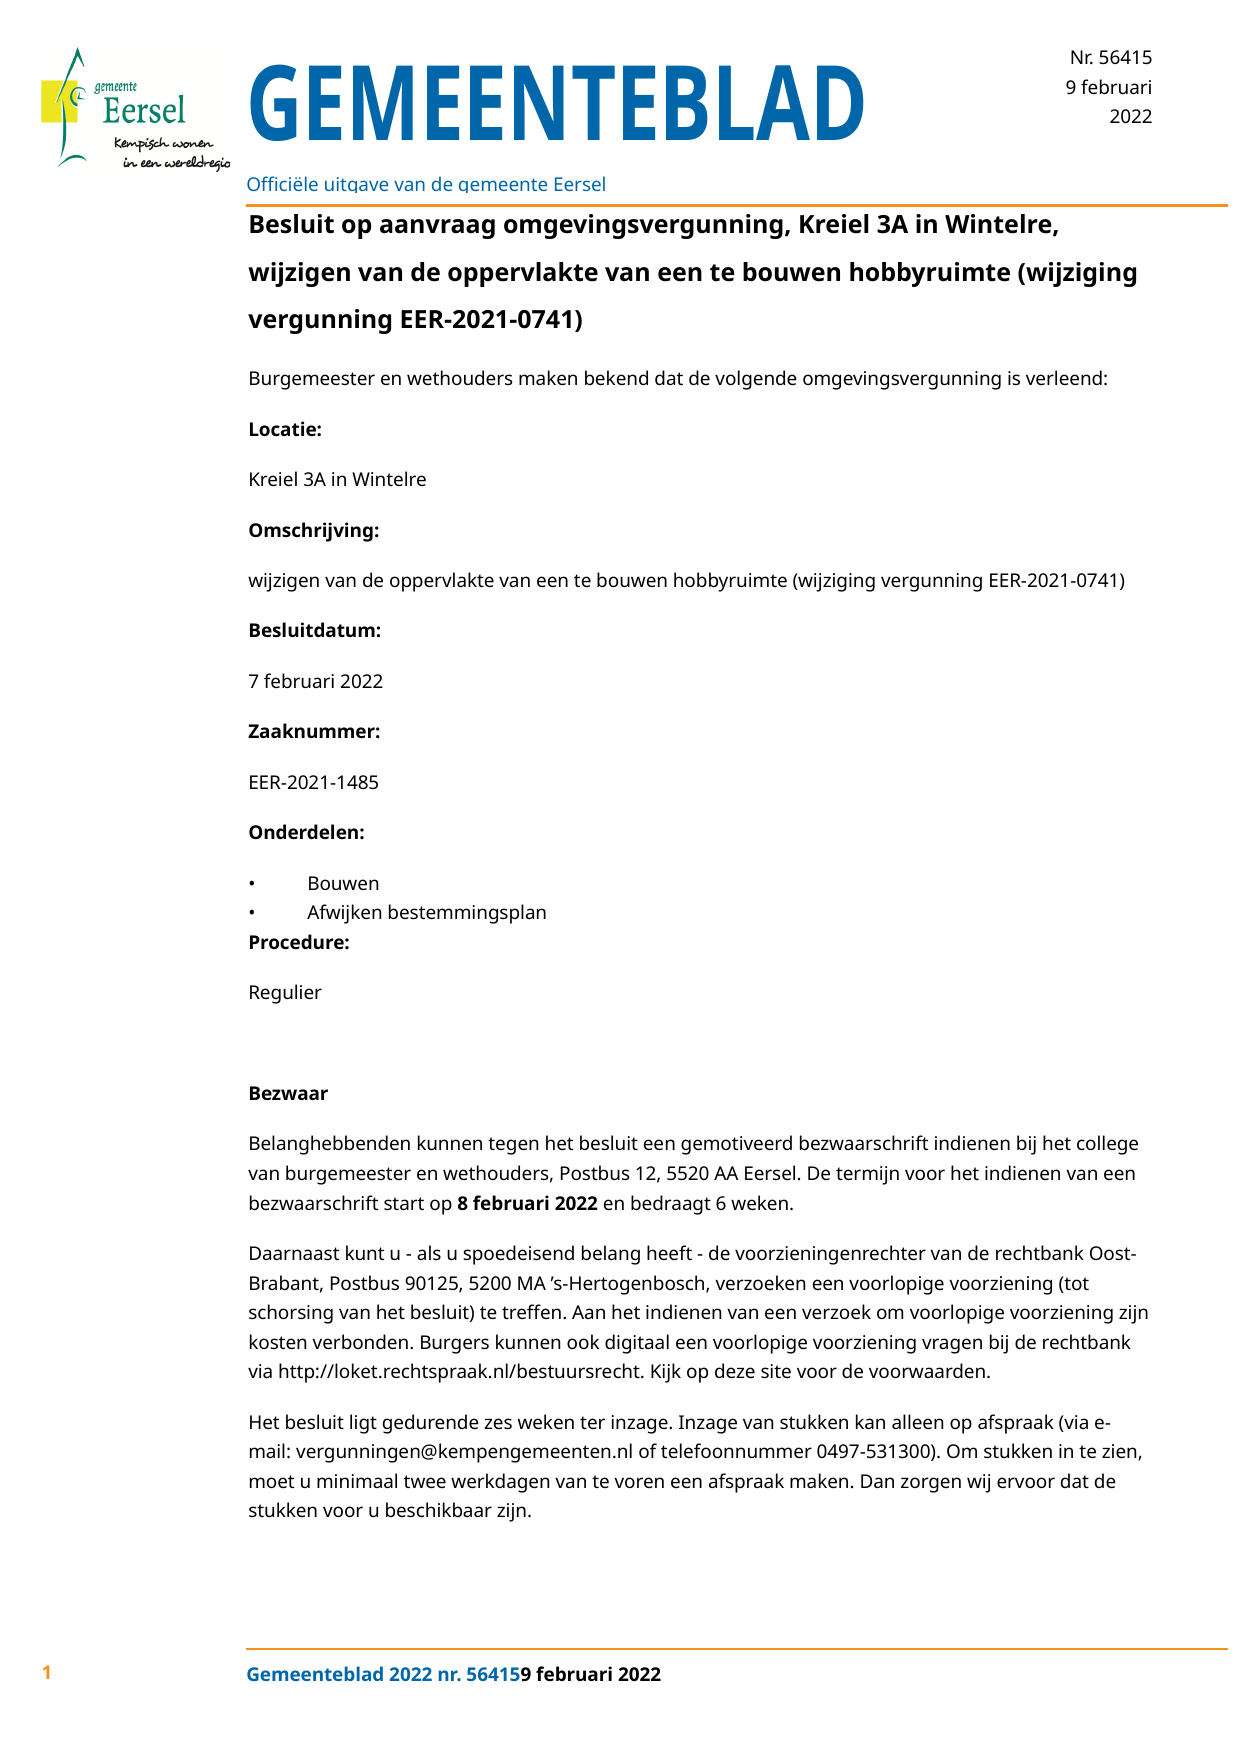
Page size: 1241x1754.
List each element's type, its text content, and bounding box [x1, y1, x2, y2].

text Zaaknummer: [248, 718, 1152, 744]
text Locatie: [248, 416, 1152, 442]
text Daarnaast kunt u - als u spoedeisend belang heeft - de voorzieningenrechter van de rechtbank Oost-Brabant, Postbus 90125, 5200 MA ’s-Hertogenbosch, verzoeken een voorlopige voorziening (tot schorsing van het besluit) te treffen. Aan het indienen van een verzoek om voorlopige voorziening zijn kosten verbonden. Burgers kunnen ook digitaal een voorlopige voorziening vragen bij de rechtbank via http://loket.rechtspraak.nl/bestuursrecht. Kijk op deze site voor de voorwaarden. [248, 1240, 1152, 1384]
list Afwijken bestemmingsplan [248, 899, 1152, 925]
text Burgemeester en wethouders maken bekend dat de volgende omgevingsvergunning is verleend: [248, 366, 1152, 391]
text Onderdelen: [248, 819, 1152, 845]
text Besluit op aanvraag omgevingsvergunning, Kreiel 3A in Wintelre, wijzigen van de oppervlakte van een te bouwen hobbyruimte (wijziging vergunning EER-2021-0741) [248, 207, 1152, 336]
text EER-2021-1485 [248, 769, 1152, 794]
text Het besluit ligt gedurende zes weken ter inzage. Inzage van stukken kan alleen op afspraak (via e-mail: vergunningen@kempengemeenten.nl of telefoonnummer 0497-531300). Om stukken in te zien, moet u minimaal twee werkdagen van te voren een afspraak maken. Dan zorgen wij ervoor dat de stukken voor u beschikbaar zijn. [248, 1409, 1152, 1523]
text 7 februari 2022 [248, 668, 1152, 694]
text Bezwaar [248, 1080, 1152, 1106]
text Omschrijving: [248, 517, 1152, 542]
text Belanghebbenden kunnen tegen het besluit een gemotiveerd bezwaarschrift indienen bij het college van burgemeester en wethouders, Postbus 12, 5520 AA Eersel. De termijn voor het indienen van een bezwaarschrift start op 8 februari 2022 en bedraagt 6 weken. [248, 1131, 1152, 1215]
text Besluitdatum: [248, 618, 1152, 643]
text Regulier [248, 979, 1152, 1005]
text wijzigen van de oppervlakte van een te bouwen hobbyruimte (wijziging vergunning EER-2021-0741) [248, 567, 1152, 593]
list Bouwen [248, 870, 1152, 895]
text Procedure: [248, 929, 1152, 954]
text Kreiel 3A in Wintelre [248, 466, 1152, 492]
picture [41, 47, 231, 172]
